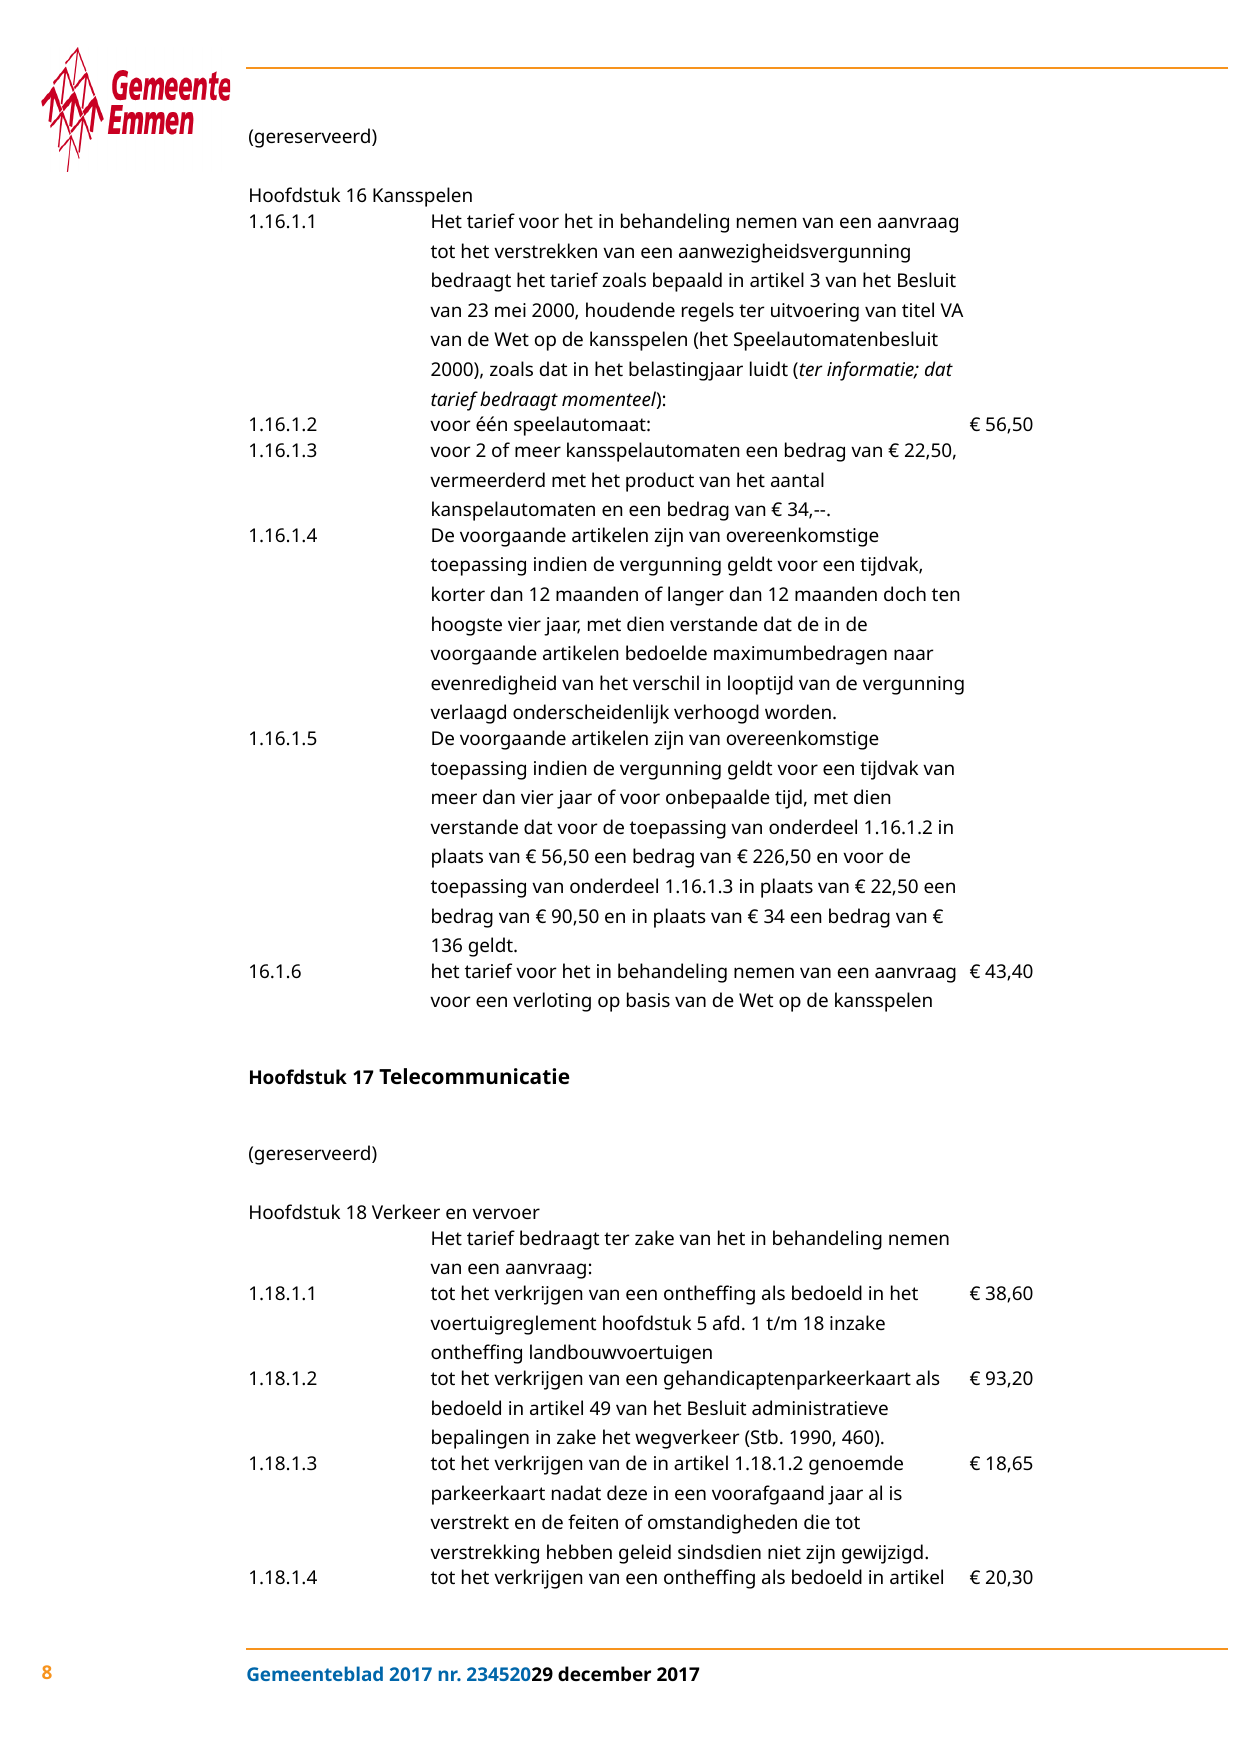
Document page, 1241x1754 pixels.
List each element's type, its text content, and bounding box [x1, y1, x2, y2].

table_cell € 38,60 [969, 1280, 1152, 1365]
table_cell € 56,50 [969, 411, 1152, 437]
table_cell tot het verkrijgen van een ontheffing als bedoeld in artikel [430, 1565, 969, 1590]
table_header [969, 1199, 1152, 1225]
table_cell 1.16.1.3 [248, 437, 430, 522]
table_cell 16.1.6 [248, 958, 430, 1013]
table_cell 1.16.1.5 [248, 725, 430, 958]
table_cell € 20,30 [969, 1565, 1152, 1590]
table_cell 1.16.1.1 [248, 208, 430, 411]
table_header Hoofdstuk 16 Kansspelen [248, 183, 969, 208]
table_cell [969, 1225, 1152, 1280]
text (gereserveerd) [248, 1140, 1152, 1166]
table_cell 1.18.1.2 [248, 1365, 430, 1450]
table_cell De voorgaande artikelen zijn van overeenkomstige toepassing indien de vergunning geldt voor een tijdvak van meer dan vier jaar of voor onbepaalde tijd, met dien verstande dat voor de toepassing van onderdeel 1.16.1.2 in plaats van € 56,50 een bedrag van € 226,50 en voor de toepassing van onderdeel 1.16.1.3 in plaats van € 22,50 een bedrag van € 90,50 en in plaats van € 34 een bedrag van € 136 geldt. [430, 725, 969, 958]
table_cell € 93,20 [969, 1365, 1152, 1450]
table_cell [969, 437, 1152, 522]
picture [41, 47, 231, 172]
table_cell Het tarief voor het in behandeling nemen van een aanvraag tot het verstrekken van een aanwezigheidsvergunning bedraagt het tarief zoals bepaald in artikel 3 van het Besluit van 23 mei 2000, houdende regels ter uitvoering van titel VA van de Wet op de kansspelen (het Speelautomatenbesluit 2000), zoals dat in het belastingjaar luidt (ter informatie; dat tarief bedraagt momenteel): [430, 208, 969, 411]
table_header [969, 183, 1152, 208]
table_cell tot het verkrijgen van de in artikel 1.18.1.2 genoemde parkeerkaart nadat deze in een voorafgaand jaar al is verstrekt en de feiten of omstandigheden die tot verstrekking hebben geleid sindsdien niet zijn gewijzigd. [430, 1450, 969, 1564]
table_cell het tarief voor het in behandeling nemen van een aanvraag voor een verloting op basis van de Wet op de kansspelen [430, 958, 969, 1013]
table_cell 1.18.1.3 [248, 1450, 430, 1564]
table_cell [969, 208, 1152, 411]
table_cell 1.18.1.1 [248, 1280, 430, 1365]
table_cell Het tarief bedraagt ter zake van het in behandeling nemen van een aanvraag: [430, 1225, 969, 1280]
table_cell € 18,65 [969, 1450, 1152, 1564]
table_cell voor één speelautomaat: [430, 411, 969, 437]
table_cell 1.16.1.2 [248, 411, 430, 437]
table_cell [969, 725, 1152, 958]
text Hoofdstuk 17 Telecommunicatie [248, 1062, 1152, 1091]
table_cell tot het verkrijgen van een gehandicaptenparkeerkaart als bedoeld in artikel 49 van het Besluit administratieve bepalingen in zake het wegverkeer (Stb. 1990, 460). [430, 1365, 969, 1450]
table_cell [248, 1225, 430, 1280]
table_cell voor 2 of meer kansspelautomaten een bedrag van € 22,50, vermeerderd met het product van het aantal kanspelautomaten en een bedrag van € 34,--. [430, 437, 969, 522]
table_cell [969, 522, 1152, 725]
text (gereserveerd) [248, 123, 1152, 149]
table_header Hoofdstuk 18 Verkeer en vervoer [248, 1199, 969, 1225]
table_cell 1.18.1.4 [248, 1565, 430, 1590]
table_cell 1.16.1.4 [248, 522, 430, 725]
table_cell De voorgaande artikelen zijn van overeenkomstige toepassing indien de vergunning geldt voor een tijdvak, korter dan 12 maanden of langer dan 12 maanden doch ten hoogste vier jaar, met dien verstande dat de in de voorgaande artikelen bedoelde maximumbedragen naar evenredigheid van het verschil in looptijd van de vergunning verlaagd onderscheidenlijk verhoogd worden. [430, 522, 969, 725]
table_cell € 43,40 [969, 958, 1152, 1013]
table_cell tot het verkrijgen van een ontheffing als bedoeld in het voertuigreglement hoofdstuk 5 afd. 1 t/m 18 inzake ontheffing landbouwvoertuigen [430, 1280, 969, 1365]
